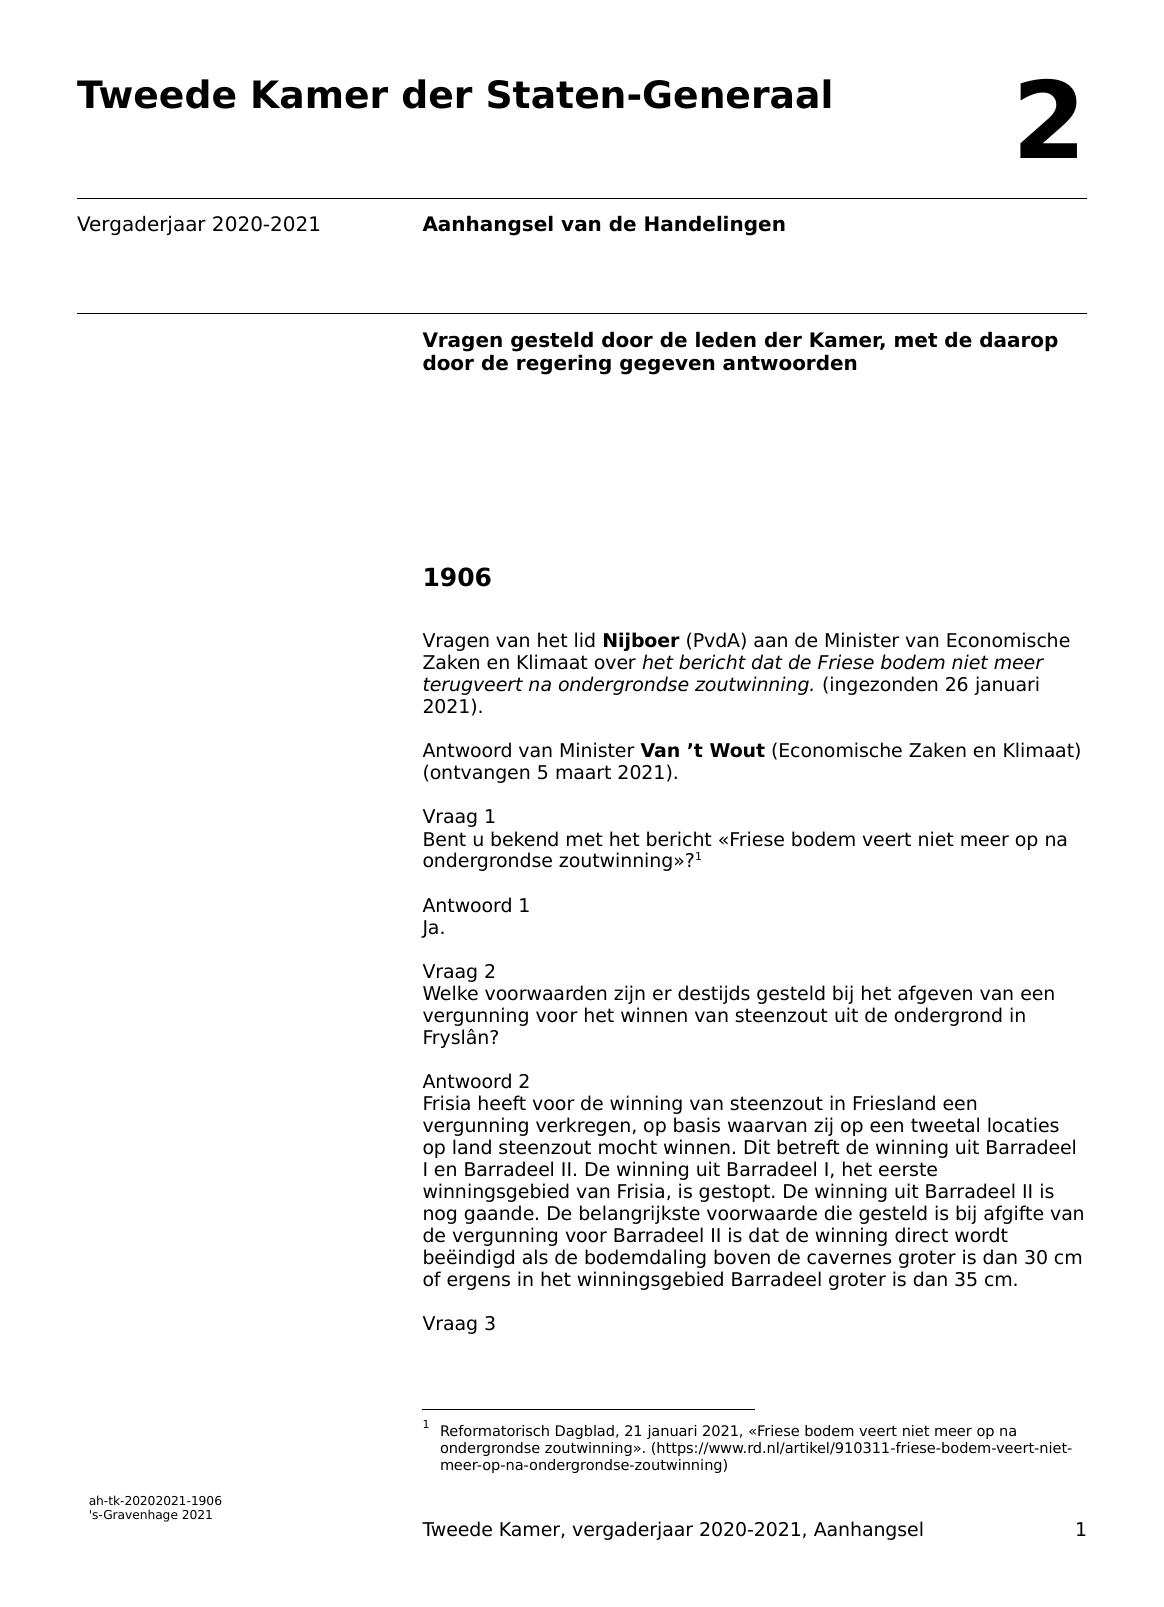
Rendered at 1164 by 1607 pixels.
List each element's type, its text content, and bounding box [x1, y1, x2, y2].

table_cell Vragen gesteld door de leden der Kamer, met de daarop door de regering gegeven antwoorden [422, 314, 1087, 375]
text ah-tk-20202021-1906 [88, 1494, 323, 1508]
table_header 2 [886, 59, 1087, 198]
table_header Tweede Kamer der Staten-Generaal [77, 59, 886, 198]
text Antwoord 1 [422, 894, 1087, 917]
table_cell [77, 314, 422, 375]
text Vraag 3 [422, 1313, 1087, 1335]
table_cell Vergaderjaar 2020-2021 [77, 199, 422, 313]
text Antwoord van Minister Van ’t Wout (Economische Zaken en Klimaat) (ontvangen 5 maart 2021). [422, 740, 1087, 784]
text Bent u bekend met het bericht «Friese bodem veert niet meer op na ondergrondse zoutwinning»? [422, 828, 1087, 872]
text Antwoord 2 [422, 1071, 1087, 1093]
text Vraag 2 [422, 961, 1087, 983]
text Vraag 1 [422, 806, 1087, 828]
text 1906 [422, 563, 1087, 592]
text Reformatorisch Dagblad, 21 januari 2021, «Friese bodem veert niet meer op na ondergrondse zoutwinning». (https://www.rd.nl/artikel/910311-friese-bodem-veert-niet-meer-op-na-ondergrondse-zoutwinning) [422, 1418, 1087, 1474]
text Ja. [422, 917, 1087, 938]
text Vragen van het lid Nijboer (PvdA) aan de Minister van Economische Zaken en Klimaat over het bericht dat de Friese bodem niet meer terugveert na ondergrondse zoutwinning. (ingezonden 26 januari 2021). [422, 630, 1087, 718]
text 's-Gravenhage 2021 [88, 1508, 323, 1522]
text Frisia heeft voor de winning van steenzout in Friesland een vergunning verkregen, op basis waarvan zij op een tweetal locaties op land steenzout mocht winnen. Dit betreft de winning uit Barradeel I en Barradeel II. De winning uit Barradeel I, het eerste winningsgebied van Frisia, is gestopt. De winning uit Barradeel II is nog gaande. De belangrijkste voorwaarde die gesteld is bij afgifte van de vergunning voor Barradeel II is dat de winning direct wordt beëindigd als de bodemdaling boven de cavernes groter is dan 30 cm of ergens in het winningsgebied Barradeel groter is dan 35 cm. [422, 1093, 1087, 1291]
text Welke voorwaarden zijn er destijds gesteld bij het afgeven van een vergunning voor het winnen van steenzout uit de ondergrond in Fryslân? [422, 983, 1087, 1049]
table_cell Aanhangsel van de Handelingen [422, 199, 1087, 313]
